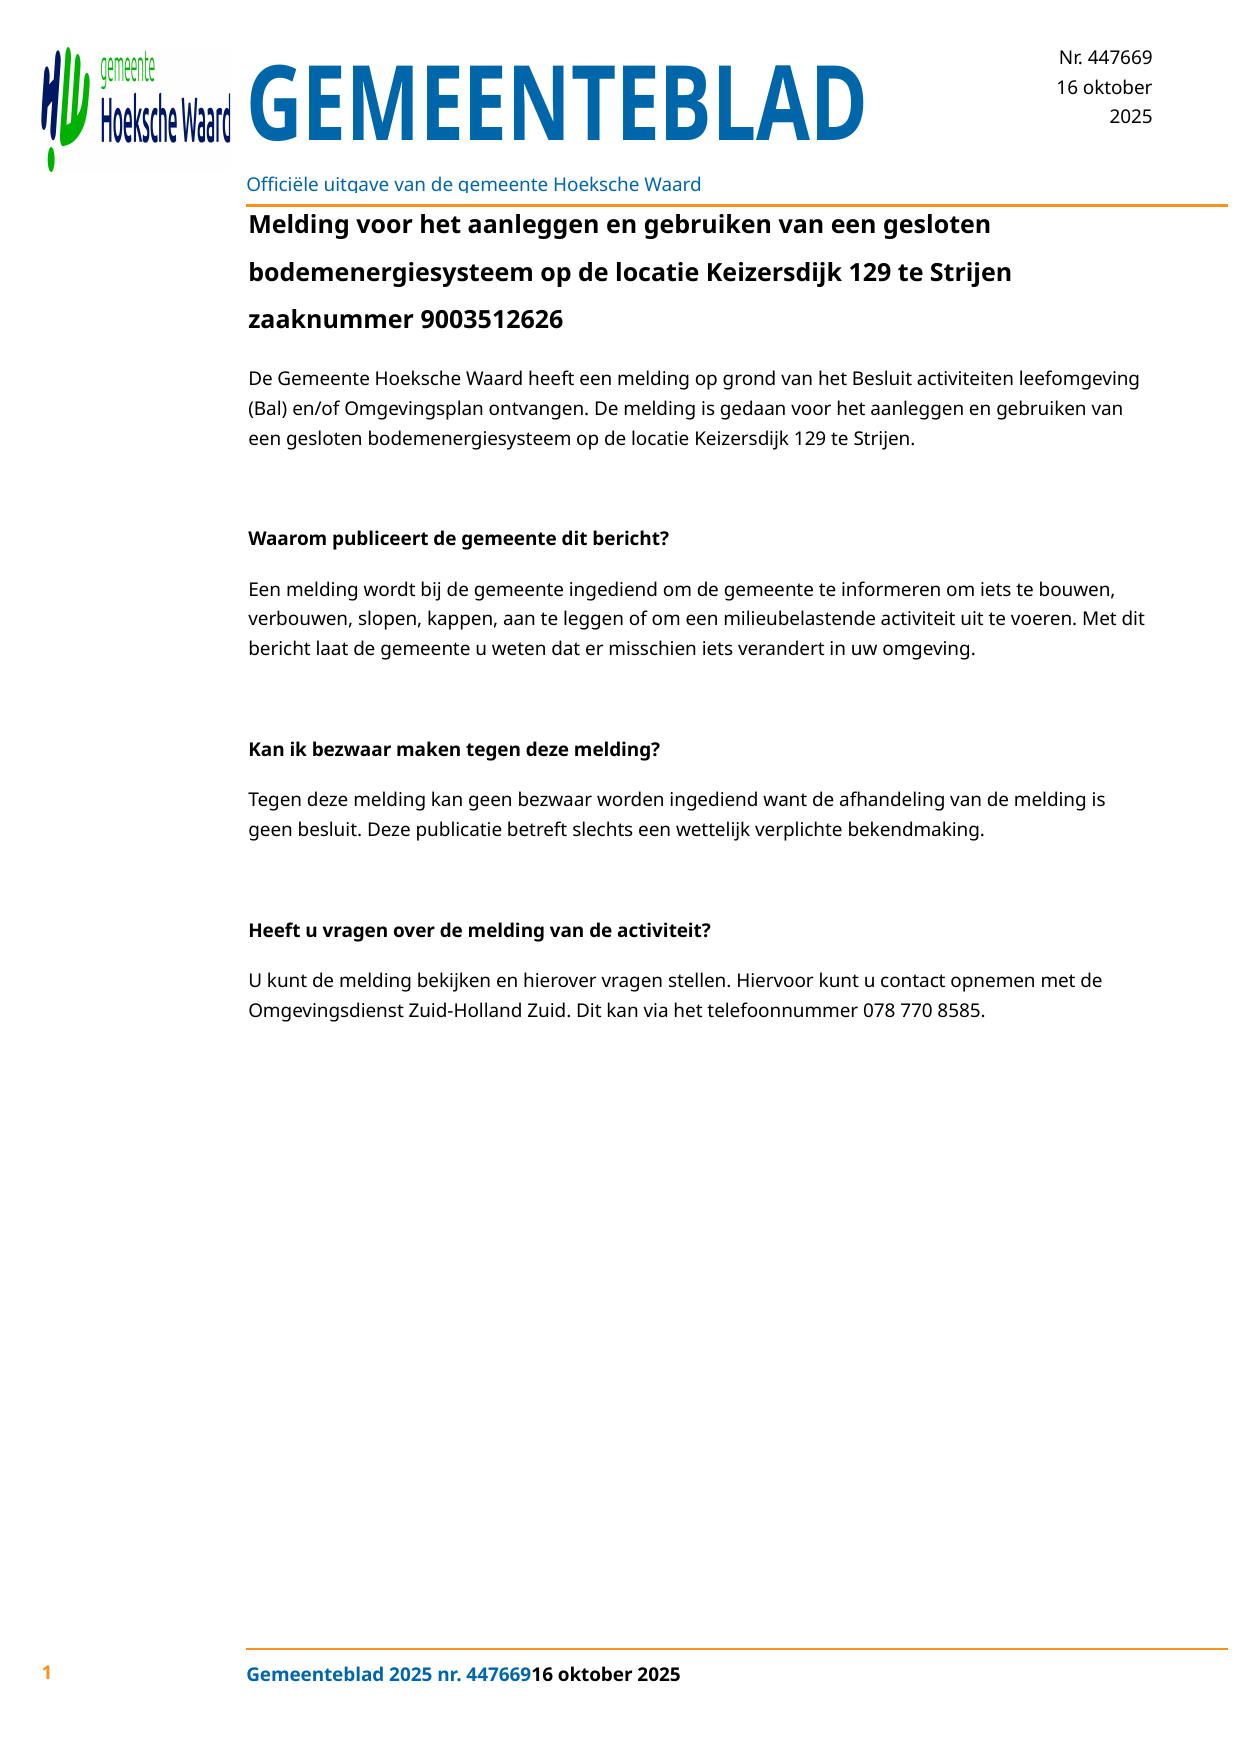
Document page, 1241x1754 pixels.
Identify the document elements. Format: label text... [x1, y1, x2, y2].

text Heeft u vragen over de melding van de activiteit? [248, 917, 1152, 942]
text U kunt de melding bekijken en hierover vragen stellen. Hiervoor kunt u contact opnemen met de Omgevingsdienst Zuid-Holland Zuid. Dit kan via het telefoonnummer 078 770 8585. [248, 967, 1152, 1022]
text Kan ik bezwaar maken tegen deze melding? [248, 736, 1152, 762]
text Tegen deze melding kan geen bezwaar worden ingediend want de afhandeling van de melding is geen besluit. Deze publicatie betreft slechts een wettelijk verplichte bekendmaking. [248, 786, 1152, 842]
text De Gemeente Hoeksche Waard heeft een melding op grond van het Besluit activiteiten leefomgeving (Bal) en/of Omgevingsplan ontvangen. De melding is gedaan voor het aanleggen en gebruiken van een gesloten bodemenergiesysteem op de locatie Keizersdijk 129 te Strijen. [248, 366, 1152, 450]
text Waarom publiceert de gemeente dit bericht? [248, 526, 1152, 551]
picture [41, 47, 231, 172]
text Melding voor het aanleggen en gebruiken van een gesloten bodemenergiesysteem op de locatie Keizersdijk 129 te Strijen zaaknummer 9003512626 [248, 207, 1152, 336]
text Een melding wordt bij de gemeente ingediend om de gemeente te informeren om iets te bouwen, verbouwen, slopen, kappen, aan te leggen of om een milieubelastende activiteit uit te voeren. Met dit bericht laat de gemeente u weten dat er misschien iets verandert in uw omgeving. [248, 576, 1152, 661]
